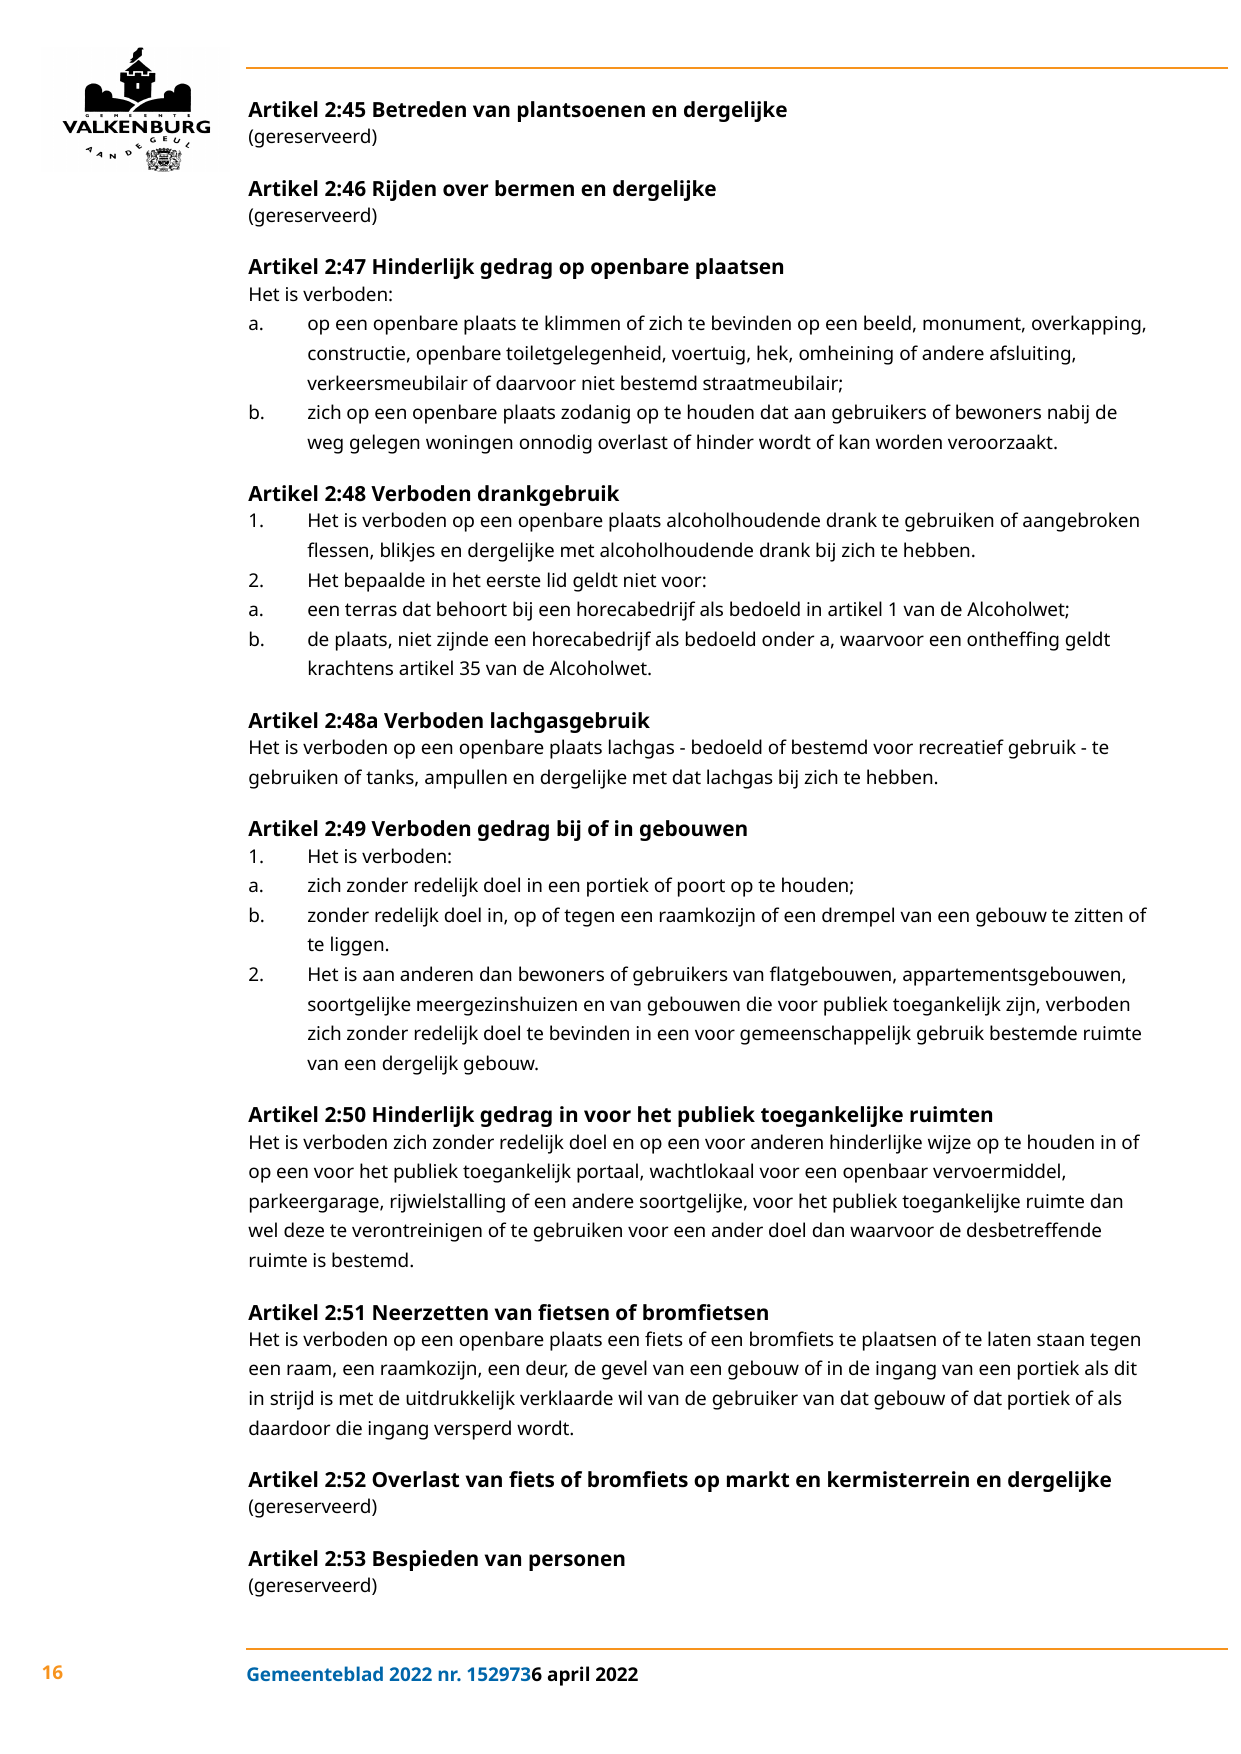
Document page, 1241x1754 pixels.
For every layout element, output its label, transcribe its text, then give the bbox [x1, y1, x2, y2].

text Het is verboden zich zonder redelijk doel en op een voor anderen hinderlijke wijze op te houden in of op een voor het publiek toegankelijk portaal, wachtlokaal voor een openbaar vervoermiddel, parkeergarage, rijwielstalling of een andere soortgelijke, voor het publiek toegankelijke ruimte dan wel deze te verontreinigen of te gebruiken voor een ander doel dan waarvoor de desbetreffende ruimte is bestemd. [248, 1129, 1152, 1273]
text (gereserveerd) [248, 202, 1152, 228]
text Artikel 2:53 Bespieden van personen [248, 1544, 1152, 1572]
list Het is aan anderen dan bewoners of gebruikers van flatgebouwen, appartementsgebouwen, soortgelijke meergezinshuizen en van gebouwen die voor publiek toegankelijk zijn, verboden zich zonder redelijk doel te bevinden in een voor gemeenschappelijk gebruik bestemde ruimte van een dergelijk gebouw. [248, 961, 1152, 1076]
list Het is verboden op een openbare plaats alcoholhoudende drank te gebruiken of aangebroken flessen, blikjes en dergelijke met alcoholhoudende drank bij zich te hebben. [248, 508, 1152, 563]
list de plaats, niet zijnde een horecabedrijf als bedoeld onder a, waarvoor een ontheffing geldt krachtens artikel 35 van de Alcoholwet. [248, 626, 1152, 681]
text Artikel 2:52 Overlast van fiets of bromfiets op markt en kermisterrein en dergelijke [248, 1465, 1152, 1494]
list een terras dat behoort bij een horecabedrijf als bedoeld in artikel 1 van de Alcoholwet; [248, 596, 1152, 622]
text Artikel 2:49 Verboden gedrag bij of in gebouwen [248, 814, 1152, 843]
list zonder redelijk doel in, op of tegen een raamkozijn of een drempel van een gebouw te zitten of te liggen. [248, 902, 1152, 957]
text Artikel 2:46 Rijden over bermen en dergelijke [248, 174, 1152, 202]
text Het is verboden op een openbare plaats lachgas - bedoeld of bestemd voor recreatief gebruik - te gebruiken of tanks, ampullen en dergelijke met dat lachgas bij zich te hebben. [248, 734, 1152, 790]
list zich zonder redelijk doel in een portiek of poort op te houden; [248, 872, 1152, 898]
text Het is verboden: [248, 281, 1152, 307]
text (gereserveerd) [248, 1494, 1152, 1519]
text Artikel 2:51 Neerzetten van fietsen of bromfietsen [248, 1298, 1152, 1326]
picture [41, 47, 231, 172]
list Het is verboden: [248, 843, 1152, 869]
text Het is verboden op een openbare plaats een fiets of een bromfiets te plaatsen of te laten staan tegen een raam, een raamkozijn, een deur, de gevel van een gebouw of in de ingang van een portiek als dit in strijd is met de uitdrukkelijk verklaarde wil van de gebruiker van dat gebouw of dat portiek of als daardoor die ingang versperd wordt. [248, 1326, 1152, 1441]
text (gereserveerd) [248, 1572, 1152, 1598]
text Artikel 2:47 Hinderlijk gedrag op openbare plaatsen [248, 252, 1152, 281]
list Het bepaalde in het eerste lid geldt niet voor: [248, 567, 1152, 593]
text Artikel 2:50 Hinderlijk gedrag in voor het publiek toegankelijke ruimten [248, 1100, 1152, 1129]
list op een openbare plaats te klimmen of zich te bevinden op een beeld, monument, overkapping, constructie, openbare toiletgelegenheid, voertuig, hek, omheining of andere afsluiting, verkeersmeubilair of daarvoor niet bestemd straatmeubilair; [248, 311, 1152, 395]
text (gereserveerd) [248, 123, 1152, 149]
text Artikel 2:48a Verboden lachgasgebruik [248, 706, 1152, 734]
list zich op een openbare plaats zodanig op te houden dat aan gebruikers of bewoners nabij de weg gelegen woningen onnodig overlast of hinder wordt of kan worden veroorzaakt. [248, 399, 1152, 454]
text Artikel 2:48 Verboden drankgebruik [248, 479, 1152, 508]
text Artikel 2:45 Betreden van plantsoenen en dergelijke [248, 95, 1152, 123]
